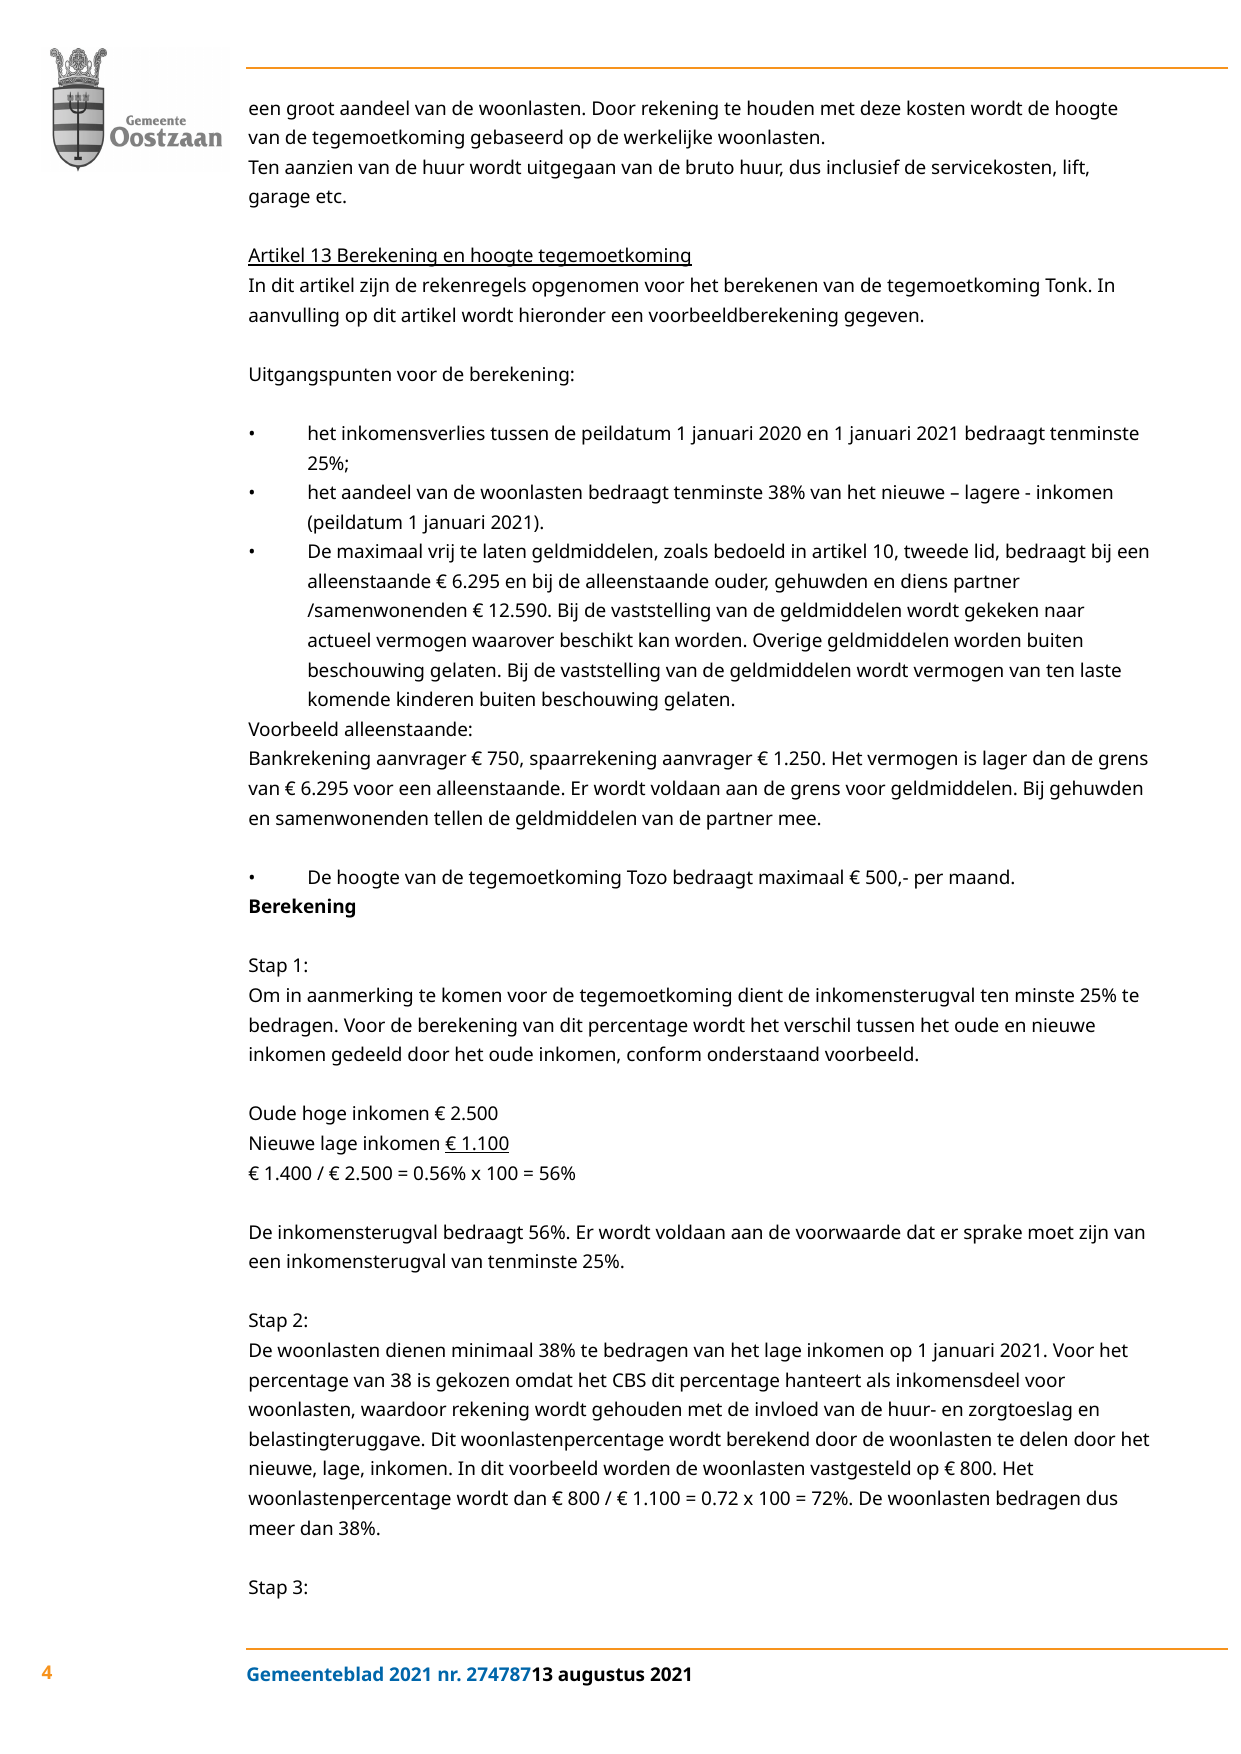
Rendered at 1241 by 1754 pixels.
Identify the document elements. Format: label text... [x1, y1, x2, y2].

text De woonlasten dienen minimaal 38% te bedragen van het lage inkomen op 1 januari 2021. Voor het [248, 1337, 1152, 1363]
text € 1.400 / € 2.500 = 0.56% x 100 = 56% [248, 1160, 1152, 1186]
list De hoogte van de tegemoetkoming Tozo bedraagt maximaal € 500,- per maand. [248, 864, 1152, 890]
text Voorbeeld alleenstaande: [248, 716, 1152, 742]
text Om in aanmerking te komen voor de tegemoetkoming dient de inkomensterugval ten minste 25% te bedragen. Voor de berekening van dit percentage wordt het verschil tussen het oude en nieuwe inkomen gedeeld door het oude inkomen, conform onderstaand voorbeeld. [248, 982, 1152, 1067]
text Stap 3: [248, 1574, 1152, 1600]
text Uitgangspunten voor de berekening: [248, 361, 1152, 387]
text percentage van 38 is gekozen omdat het CBS dit percentage hanteert als inkomensdeel voor woonlasten, waardoor rekening wordt gehouden met de invloed van de huur- en zorgtoeslag en belastingteruggave. Dit woonlastenpercentage wordt berekend door de woonlasten te delen door het nieuwe, lage, inkomen. In dit voorbeeld worden de woonlasten vastgesteld op € 800. Het woonlastenpercentage wordt dan € 800 / € 1.100 = 0.72 x 100 = 72%. De woonlasten bedragen dus meer dan 38%. [248, 1367, 1152, 1541]
list het aandeel van de woonlasten bedraagt tenminste 38% van het nieuwe – lagere - inkomen (peildatum 1 januari 2021). [248, 479, 1152, 535]
picture [41, 47, 231, 172]
text een groot aandeel van de woonlasten. Door rekening te houden met deze kosten wordt de hoogte van de tegemoetkoming gebaseerd op de werkelijke woonlasten. [248, 95, 1152, 150]
text Bankrekening aanvrager € 750, spaarrekening aanvrager € 1.250. Het vermogen is lager dan de grens van € 6.295 voor een alleenstaande. Er wordt voldaan aan de grens voor geldmiddelen. Bij gehuwden en samenwonenden tellen de geldmiddelen van de partner mee. [248, 746, 1152, 831]
text Stap 1: [248, 953, 1152, 978]
text Ten aanzien van de huur wordt uitgegaan van de bruto huur, dus inclusief de servicekosten, lift, garage etc. [248, 154, 1152, 209]
text Artikel 13 Berekening en hoogte tegemoetkoming [248, 243, 1152, 268]
text In dit artikel zijn de rekenregels opgenomen voor het berekenen van de tegemoetkoming Tonk. In aanvulling op dit artikel wordt hieronder een voorbeeldberekening gegeven. [248, 272, 1152, 328]
text Nieuwe lage inkomen € 1.100 [248, 1130, 1152, 1156]
text De inkomensterugval bedraagt 56%. Er wordt voldaan aan de voorwaarde dat er sprake moet zijn van een inkomensterugval van tenminste 25%. [248, 1219, 1152, 1274]
list De maximaal vrij te laten geldmiddelen, zoals bedoeld in artikel 10, tweede lid, bedraagt bij een alleenstaande € 6.295 en bij de alleenstaande ouder, gehuwden en diens partner /samenwonenden € 12.590. Bij de vaststelling van de geldmiddelen wordt gekeken naar actueel vermogen waarover beschikt kan worden. Overige geldmiddelen worden buiten beschouwing gelaten. Bij de vaststelling van de geldmiddelen wordt vermogen van ten laste komende kinderen buiten beschouwing gelaten. [248, 538, 1152, 712]
text Oude hoge inkomen € 2.500 [248, 1101, 1152, 1126]
text Berekening [248, 893, 1152, 919]
list het inkomensverlies tussen de peildatum 1 januari 2020 en 1 januari 2021 bedraagt tenminste 25%; [248, 420, 1152, 476]
text Stap 2: [248, 1308, 1152, 1333]
